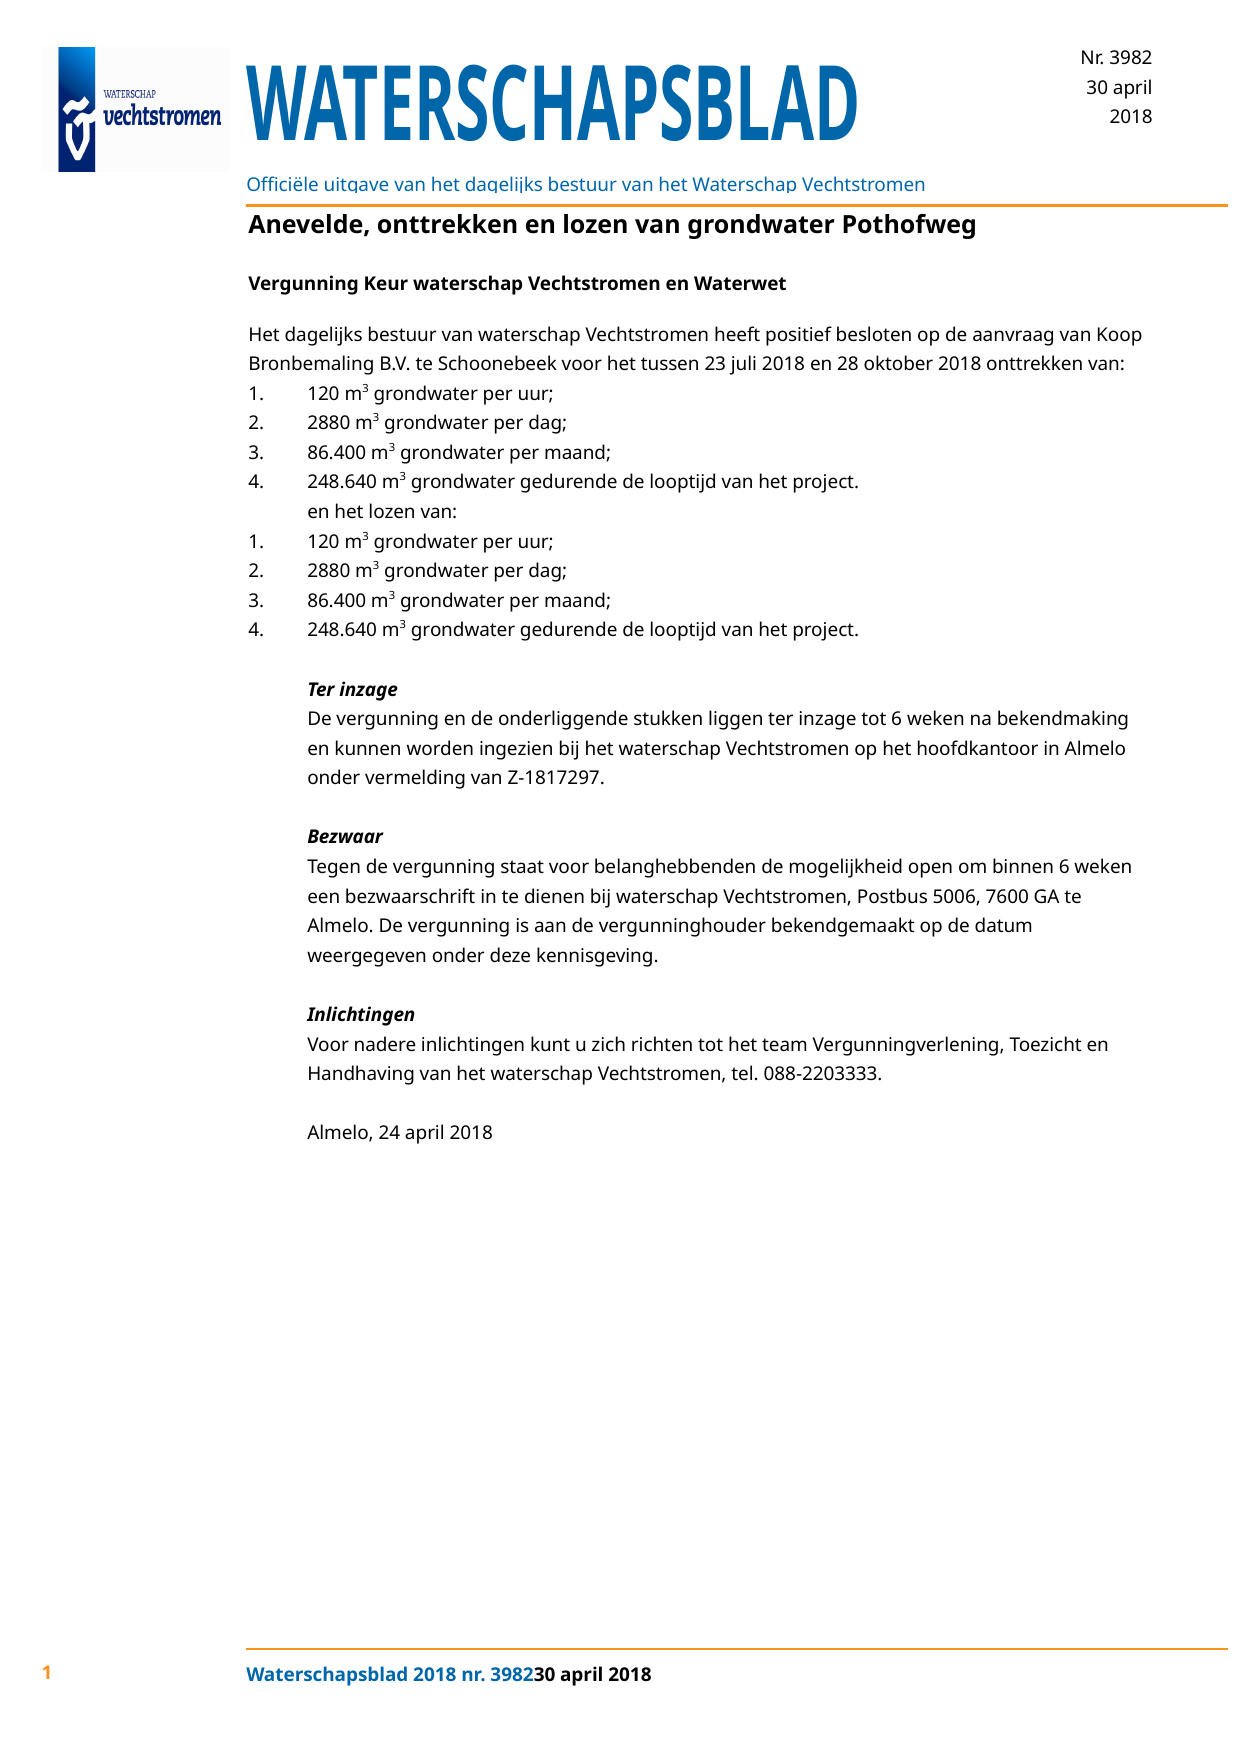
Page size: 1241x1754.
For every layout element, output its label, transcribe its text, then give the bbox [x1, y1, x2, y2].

list 86.400 m3 grondwater per maand; [248, 587, 1152, 613]
list 2880 m3 grondwater per dag; [248, 409, 1152, 435]
list en het lozen van: [248, 498, 1152, 524]
list 248.640 m3 grondwater gedurende de looptijd van het project. [248, 617, 1152, 642]
list Voor nadere inlichtingen kunt u zich richten tot het team Vergunningverlening, Toezicht en Handhaving van het waterschap Vechtstromen, tel. 088-2203333. [248, 1031, 1152, 1086]
picture [41, 47, 231, 172]
list 86.400 m3 grondwater per maand; [248, 439, 1152, 465]
text Anevelde, onttrekken en lozen van grondwater Pothofweg [248, 207, 1152, 241]
list 2880 m3 grondwater per dag; [248, 557, 1152, 583]
list Ter inzage [248, 676, 1152, 701]
list Tegen de vergunning staat voor belanghebbenden de mogelijkheid open om binnen 6 weken een bezwaarschrift in te dienen bij waterschap Vechtstromen, Postbus 5006, 7600 GA te Almelo. De vergunning is aan de vergunninghouder bekendgemaakt op de datum weergegeven onder deze kennisgeving. [248, 853, 1152, 968]
list 248.640 m3 grondwater gedurende de looptijd van het project. [248, 469, 1152, 494]
list Inlichtingen [248, 1001, 1152, 1027]
text Het dagelijks bestuur van waterschap Vechtstromen heeft positief besloten op de aanvraag van Koop Bronbemaling B.V. te Schoonebeek voor het tussen 23 juli 2018 en 28 oktober 2018 onttrekken van: [248, 321, 1152, 376]
list Bezwaar [248, 824, 1152, 849]
list 120 m3 grondwater per uur; [248, 528, 1152, 553]
list De vergunning en de onderliggende stukken liggen ter inzage tot 6 weken na bekendmaking en kunnen worden ingezien bij het waterschap Vechtstromen op het hoofdkantoor in Almelo onder vermelding van Z-1817297. [248, 705, 1152, 790]
list 120 m3 grondwater per uur; [248, 380, 1152, 406]
text Vergunning Keur waterschap Vechtstromen en Waterwet [248, 270, 1152, 296]
list Almelo, 24 april 2018 [248, 1119, 1152, 1145]
